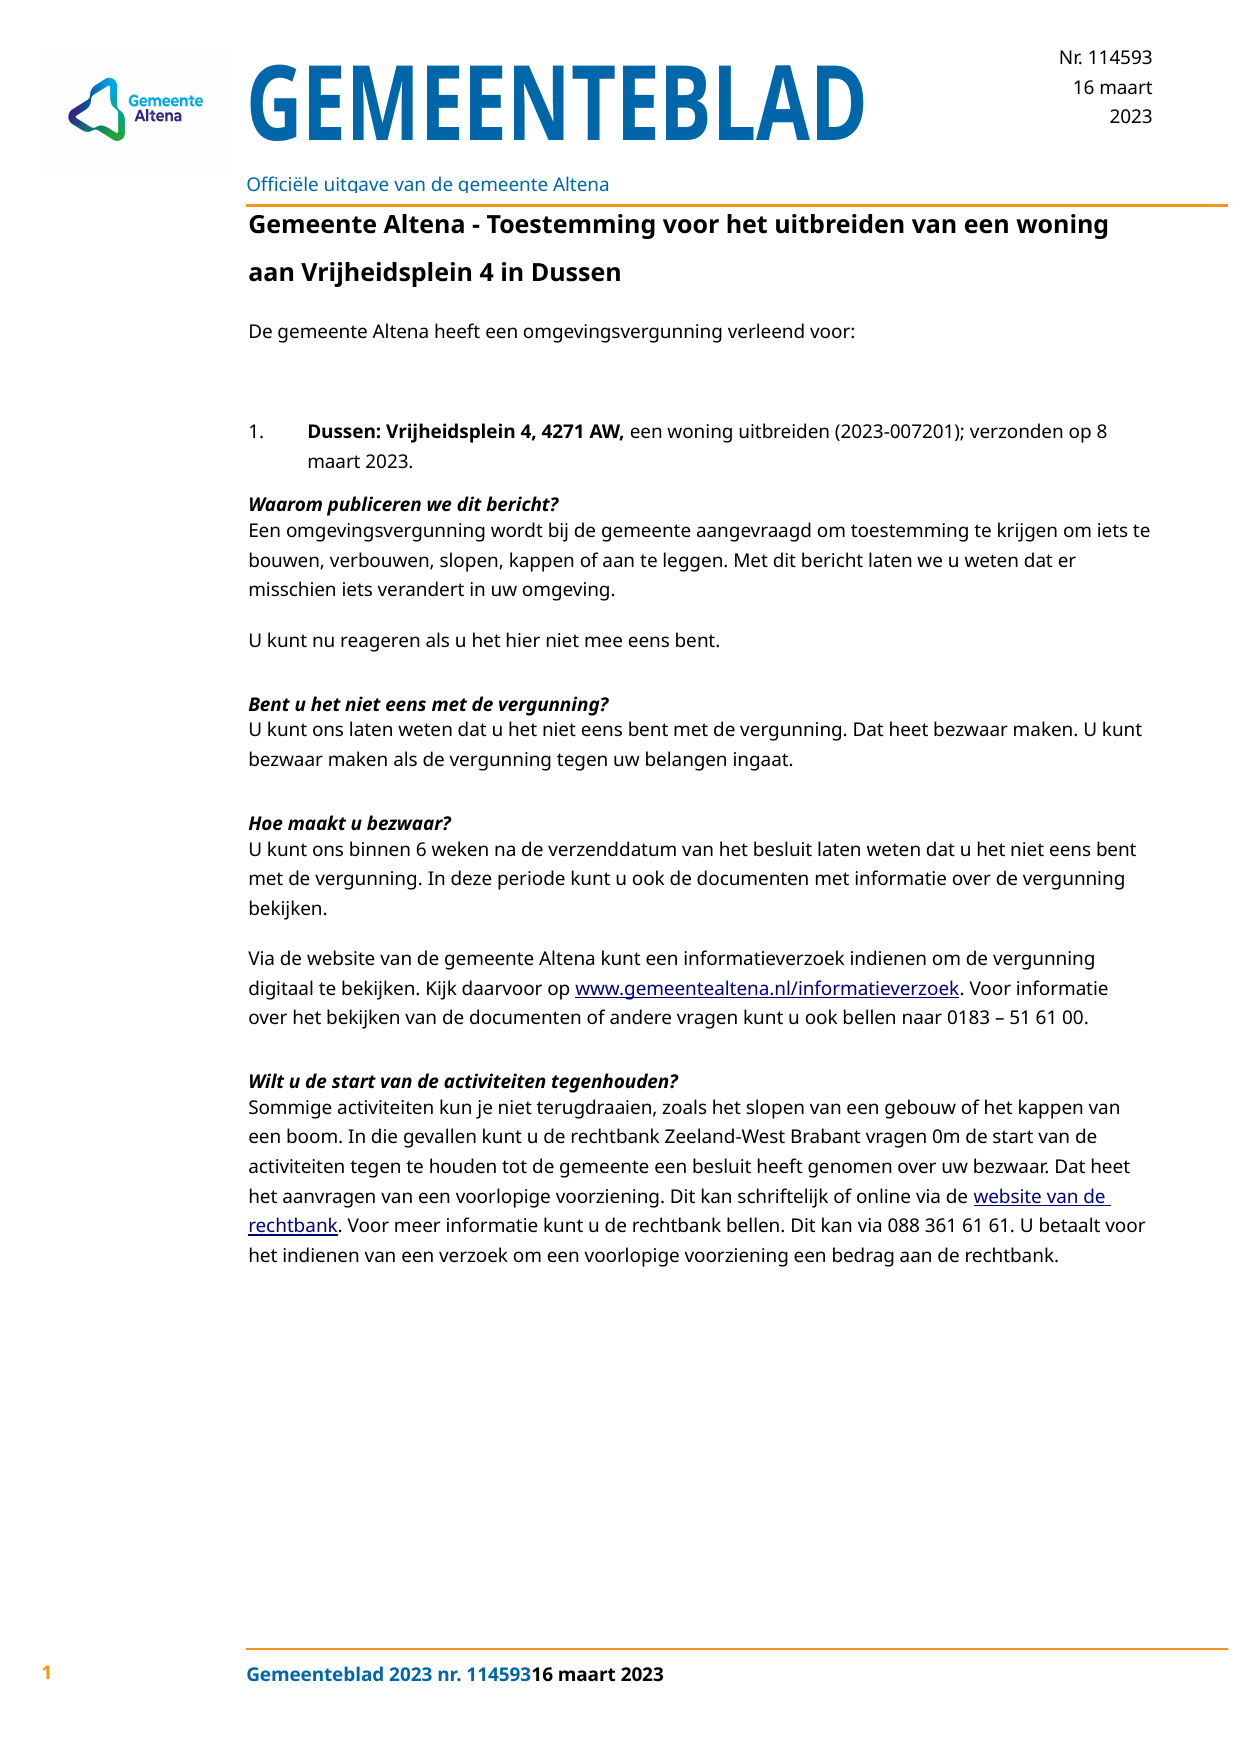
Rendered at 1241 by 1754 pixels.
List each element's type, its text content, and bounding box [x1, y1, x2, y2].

text Bent u het niet eens met de vergunning? [248, 691, 1152, 716]
text U kunt nu reageren als u het hier niet mee eens bent. [248, 627, 1152, 652]
list Dussen: Vrijheidsplein 4, 4271 AW, een woning uitbreiden (2023-007201); verzonden op 8 maart 2023. [248, 419, 1152, 474]
text Hoe maakt u bezwaar? [248, 810, 1152, 836]
text U kunt ons binnen 6 weken na de verzenddatum van het besluit laten weten dat u het niet eens bent met de vergunning. In deze periode kunt u ook de documenten met informatie over de vergunning bekijken. [248, 836, 1152, 921]
text Een omgevingsvergunning wordt bij de gemeente aangevraagd om toestemming te krijgen om iets te bouwen, verbouwen, slopen, kappen of aan te leggen. Met dit bericht laten we u weten dat er misschien iets verandert in uw omgeving. [248, 517, 1152, 602]
text Waarom publiceren we dit bericht? [248, 491, 1152, 517]
text Wilt u de start van de activiteiten tegenhouden? [248, 1068, 1152, 1094]
text De gemeente Altena heeft een omgevingsvergunning verleend voor: [248, 318, 1152, 344]
text Sommige activiteiten kun je niet terugdraaien, zoals het slopen van een gebouw of het kappen van een boom. In die gevallen kunt u de rechtbank Zeeland-West Brabant vragen 0m de start van de activiteiten tegen te houden tot de gemeente een besluit heeft genomen over uw bezwaar. Dat heet het aanvragen van een voorlopige voorziening. Dit kan schriftelijk of online via de website van de rechtbank. Voor meer informatie kunt u de rechtbank bellen. Dit kan via 088 361 61 61. U betaalt voor het indienen van een verzoek om een voorlopige voorziening een bedrag aan de rechtbank. [248, 1094, 1152, 1268]
text U kunt ons laten weten dat u het niet eens bent met de vergunning. Dat heet bezwaar maken. U kunt bezwaar maken als de vergunning tegen uw belangen ingaat. [248, 716, 1152, 772]
text Via de website van de gemeente Altena kunt een informatieverzoek indienen om de vergunning digitaal te bekijken. Kijk daarvoor op www.gemeentealtena.nl/informatieverzoek. Voor informatie over het bekijken van de documenten of andere vragen kunt u ook bellen naar 0183 – 51 61 00. [248, 945, 1152, 1030]
text Gemeente Altena - Toestemming voor het uitbreiden van een woning aan Vrijheidsplein 4 in Dussen [248, 207, 1152, 288]
picture [41, 47, 231, 172]
